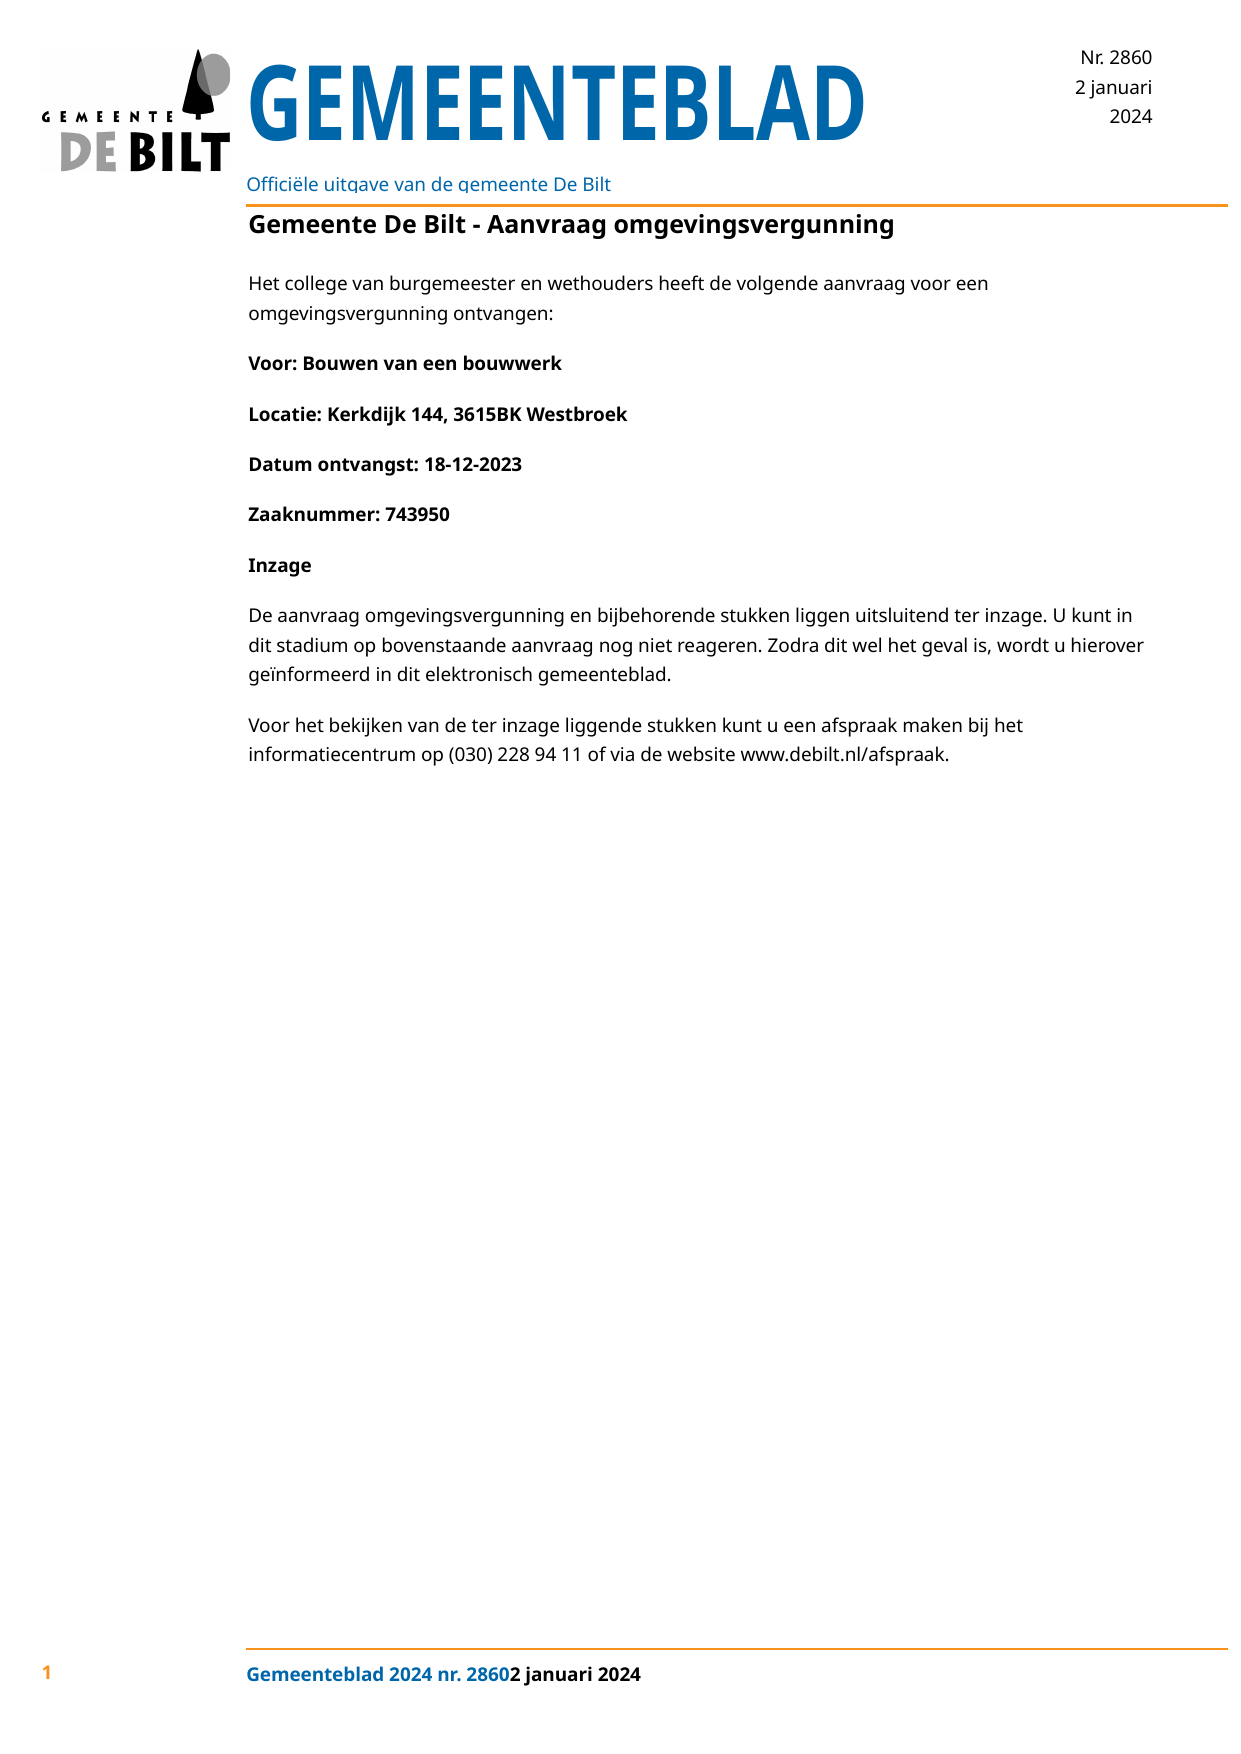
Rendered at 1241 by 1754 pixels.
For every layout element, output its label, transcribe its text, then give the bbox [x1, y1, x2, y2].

text Voor het bekijken van de ter inzage liggende stukken kunt u een afspraak maken bij het informatiecentrum op (030) 228 94 11 of via de website www.debilt.nl/afspraak. [248, 712, 1152, 767]
text De aanvraag omgevingsvergunning en bijbehorende stukken liggen uitsluitend ter inzage. U kunt in dit stadium op bovenstaande aanvraag nog niet reageren. Zodra dit wel het geval is, wordt u hierover geïnformeerd in dit elektronisch gemeenteblad. [248, 602, 1152, 687]
text Datum ontvangst: 18-12-2023 [248, 451, 1152, 477]
text Inzage [248, 552, 1152, 578]
text Het college van burgemeester en wethouders heeft de volgende aanvraag voor een omgevingsvergunning ontvangen: [248, 270, 1152, 326]
text Voor: Bouwen van een bouwwerk [248, 350, 1152, 376]
text Zaaknummer: 743950 [248, 502, 1152, 527]
text Locatie: Kerkdijk 144, 3615BK Westbroek [248, 401, 1152, 426]
text Gemeente De Bilt - Aanvraag omgevingsvergunning [248, 207, 1152, 241]
picture [41, 47, 231, 172]
